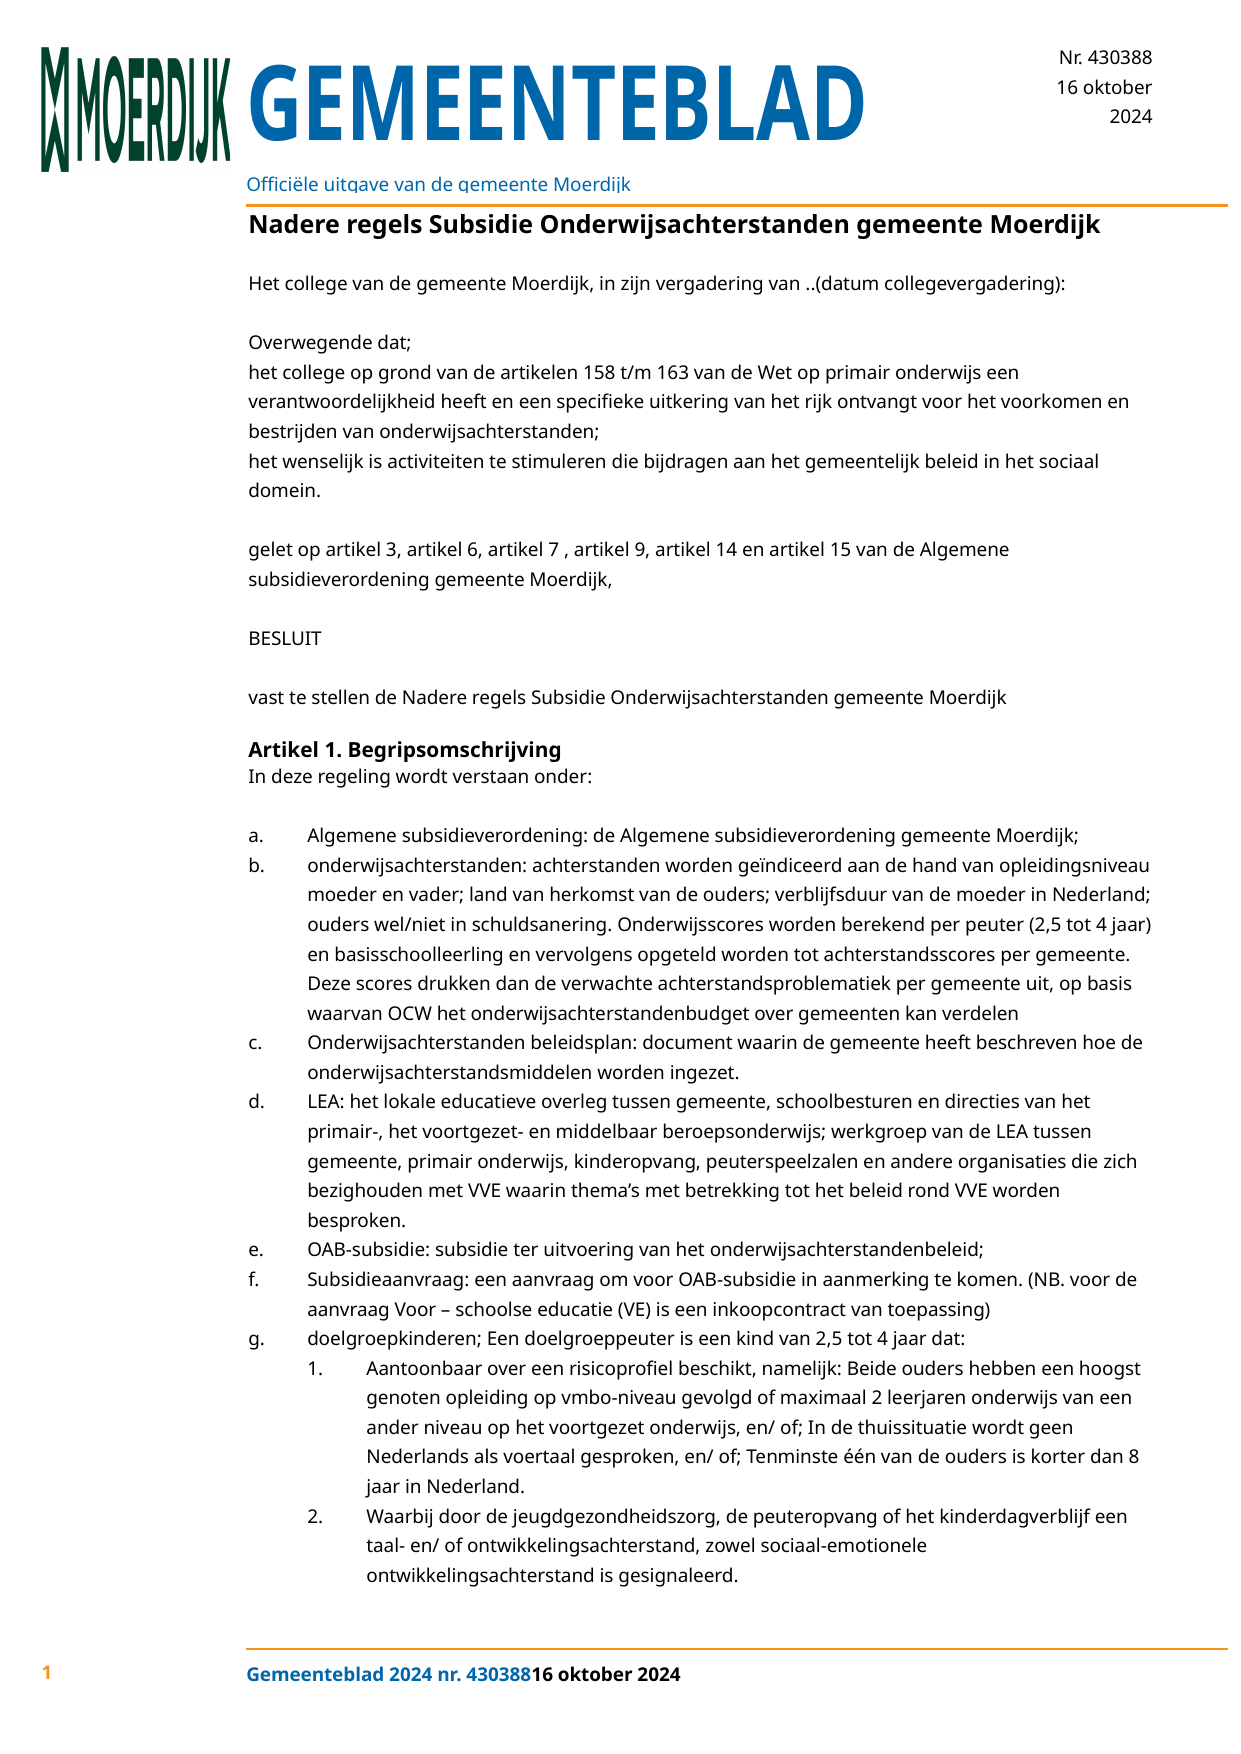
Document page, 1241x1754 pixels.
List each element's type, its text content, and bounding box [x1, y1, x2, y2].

text Het college van de gemeente Moerdijk, in zijn vergadering van ..(datum collegevergadering): [248, 270, 1152, 296]
list Algemene subsidieverordening: de Algemene subsidieverordening gemeente Moerdijk; [248, 822, 1152, 848]
list Onderwijsachterstanden beleidsplan: document waarin de gemeente heeft beschreven hoe de onderwijsachterstandsmiddelen worden ingezet. [248, 1029, 1152, 1085]
list LEA: het lokale educatieve overleg tussen gemeente, schoolbesturen en directies van het primair-, het voortgezet- en middelbaar beroepsonderwijs; werkgroep van de LEA tussen gemeente, primair onderwijs, kinderopvang, peuterspeelzalen en andere organisaties die zich bezighouden met VVE waarin thema’s met betrekking tot het beleid rond VVE worden besproken. [248, 1089, 1152, 1233]
list Subsidieaanvraag: een aanvraag om voor OAB-subsidie in aanmerking te komen. (NB. voor de aanvraag Voor – schoolse educatie (VE) is een inkoopcontract van toepassing) [248, 1266, 1152, 1322]
text Nadere regels Subsidie Onderwijsachterstanden gemeente Moerdijk [248, 207, 1152, 241]
list Waarbij door de jeugdgezondheidszorg, de peuteropvang of het kinderdagverblijf een taal- en/ of ontwikkelingsachterstand, zowel sociaal-emotionele ontwikkelingsachterstand is gesignaleerd. [307, 1503, 1152, 1588]
picture [41, 47, 231, 172]
text gelet op artikel 3, artikel 6, artikel 7 , artikel 9, artikel 14 en artikel 15 van de Algemene subsidieverordening gemeente Moerdijk, [248, 537, 1152, 592]
text het wenselijk is activiteiten te stimuleren die bijdragen aan het gemeentelijk beleid in het sociaal domein. [248, 448, 1152, 503]
text Artikel 1. Begripsomschrijving [248, 735, 1152, 763]
list onderwijsachterstanden: achterstanden worden geïndiceerd aan de hand van opleidingsniveau moeder en vader; land van herkomst van de ouders; verblijfsduur van de moeder in Nederland; ouders wel/niet in schuldsanering. Onderwijsscores worden berekend per peuter (2,5 tot 4 jaar) en basisschoolleerling en vervolgens opgeteld worden tot achterstandsscores per gemeente. Deze scores drukken dan de verwachte achterstandsproblematiek per gemeente uit, op basis waarvan OCW het onderwijsachterstandenbudget over gemeenten kan verdelen [248, 852, 1152, 1026]
text Overwegende dat; [248, 329, 1152, 355]
list doelgroepkinderen; Een doelgroeppeuter is een kind van 2,5 tot 4 jaar dat: [248, 1325, 1152, 1351]
text vast te stellen de Nadere regels Subsidie Onderwijsachterstanden gemeente Moerdijk [248, 684, 1152, 710]
list OAB-subsidie: subsidie ter uitvoering van het onderwijsachterstandenbeleid; [248, 1237, 1152, 1262]
text In deze regeling wordt verstaan onder: [248, 763, 1152, 789]
list Aantoonbaar over een risicoprofiel beschikt, namelijk: Beide ouders hebben een hoogst genoten opleiding op vmbo-niveau gevolgd of maximaal 2 leerjaren onderwijs van een ander niveau op het voortgezet onderwijs, en/ of; In de thuissituatie wordt geen Nederlands als voertaal gesproken, en/ of; Tenminste één van de ouders is korter dan 8 jaar in Nederland. [307, 1355, 1152, 1499]
text BESLUIT [248, 625, 1152, 651]
text het college op grond van de artikelen 158 t/m 163 van de Wet op primair onderwijs een verantwoordelijkheid heeft en een specifieke uitkering van het rijk ontvangt voor het voorkomen en bestrijden van onderwijsachterstanden; [248, 359, 1152, 444]
